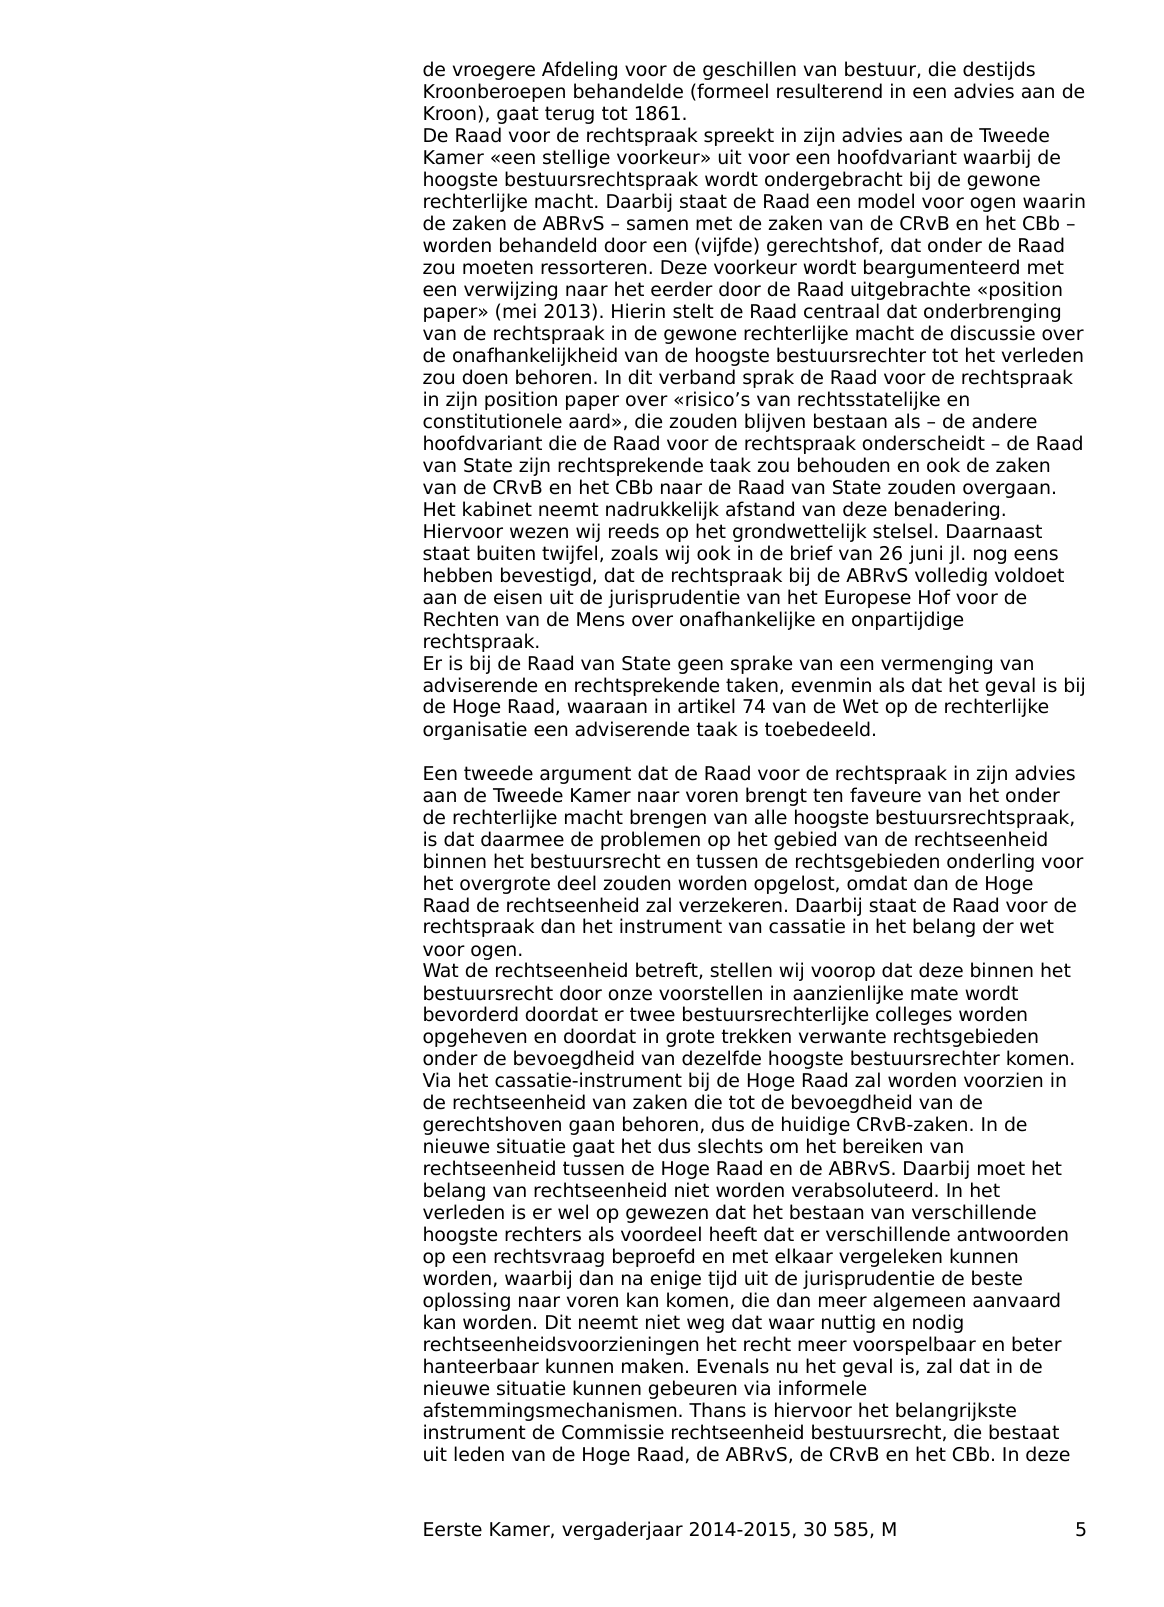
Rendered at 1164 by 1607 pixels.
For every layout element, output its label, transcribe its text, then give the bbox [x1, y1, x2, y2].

text De Raad voor de rechtspraak spreekt in zijn advies aan de Tweede Kamer «een stellige voorkeur» uit voor een hoofdvariant waarbij de hoogste bestuursrechtspraak wordt ondergebracht bij de gewone rechterlijke macht. Daarbij staat de Raad een model voor ogen waarin de zaken de ABRvS – samen met de zaken van de CRvB en het CBb – worden behandeld door een (vijfde) gerechtshof, dat onder de Raad zou moeten ressorteren. Deze voorkeur wordt beargumenteerd met een verwijzing naar het eerder door de Raad uitgebrachte «position paper» (mei 2013). Hierin stelt de Raad centraal dat onderbrenging van de rechtspraak in de gewone rechterlijke macht de discussie over de onafhankelijkheid van de hoogste bestuursrechter tot het verleden zou doen behoren. In dit verband sprak de Raad voor de rechtspraak in zijn position paper over «risico’s van rechtsstatelijke en constitutionele aard», die zouden blijven bestaan als – de andere hoofdvariant die de Raad voor de rechtspraak onderscheidt – de Raad van State zijn rechtsprekende taak zou behouden en ook de zaken van de CRvB en het CBb naar de Raad van State zouden overgaan. [422, 125, 1087, 499]
text Wat de rechtseenheid betreft, stellen wij voorop dat deze binnen het bestuursrecht door onze voorstellen in aanzienlijke mate wordt bevorderd doordat er twee bestuursrechterlijke colleges worden opgeheven en doordat in grote trekken verwante rechtsgebieden onder de bevoegdheid van dezelfde hoogste bestuursrechter komen. Via het cassatie-instrument bij de Hoge Raad zal worden voorzien in de rechtseenheid van zaken die tot de bevoegdheid van de gerechtshoven gaan behoren, dus de huidige CRvB-zaken. In de nieuwe situatie gaat het dus slechts om het bereiken van rechtseenheid tussen de Hoge Raad en de ABRvS. Daarbij moet het belang van rechtseenheid niet worden verabsoluteerd. In het verleden is er wel op gewezen dat het bestaan van verschillende hoogste rechters als voordeel heeft dat er verschillende antwoorden op een rechtsvraag beproefd en met elkaar vergeleken kunnen worden, waarbij dan na enige tijd uit de jurisprudentie de beste oplossing naar voren kan komen, die dan meer algemeen aanvaard kan worden. Dit neemt niet weg dat waar nuttig en nodig rechtseenheidsvoorzieningen het recht meer voorspelbaar en beter hanteerbaar kunnen maken. Evenals nu het geval is, zal dat in de nieuwe situatie kunnen gebeuren via informele afstemmingsmechanismen. Thans is hiervoor het belangrijkste instrument de Commissie rechtseenheid bestuursrecht, die bestaat uit leden van de Hoge Raad, de ABRvS, de CRvB en het CBb. In deze [422, 960, 1087, 1466]
text Een tweede argument dat de Raad voor de rechtspraak in zijn advies aan de Tweede Kamer naar voren brengt ten faveure van het onder de rechterlijke macht brengen van alle hoogste bestuursrechtspraak, is dat daarmee de problemen op het gebied van de rechtseenheid binnen het bestuursrecht en tussen de rechtsgebieden onderling voor het overgrote deel zouden worden opgelost, omdat dan de Hoge Raad de rechtseenheid zal verzekeren. Daarbij staat de Raad voor de rechtspraak dan het instrument van cassatie in het belang der wet voor ogen. [422, 763, 1087, 960]
text Er is bij de Raad van State geen sprake van een vermenging van adviserende en rechtsprekende taken, evenmin als dat het geval is bij de Hoge Raad, waaraan in artikel 74 van de Wet op de rechterlijke organisatie een adviserende taak is toebedeeld. [422, 652, 1087, 740]
text Het kabinet neemt nadrukkelijk afstand van deze benadering. Hiervoor wezen wij reeds op het grondwettelijk stelsel. Daarnaast staat buiten twijfel, zoals wij ook in de brief van 26 juni jl. nog eens hebben bevestigd, dat de rechtspraak bij de ABRvS volledig voldoet aan de eisen uit de jurisprudentie van het Europese Hof voor de Rechten van de Mens over onafhankelijke en onpartijdige rechtspraak. [422, 499, 1087, 652]
text de vroegere Afdeling voor de geschillen van bestuur, die destijds Kroonberoepen behandelde (formeel resulterend in een advies aan de Kroon), gaat terug tot 1861. [422, 59, 1087, 125]
